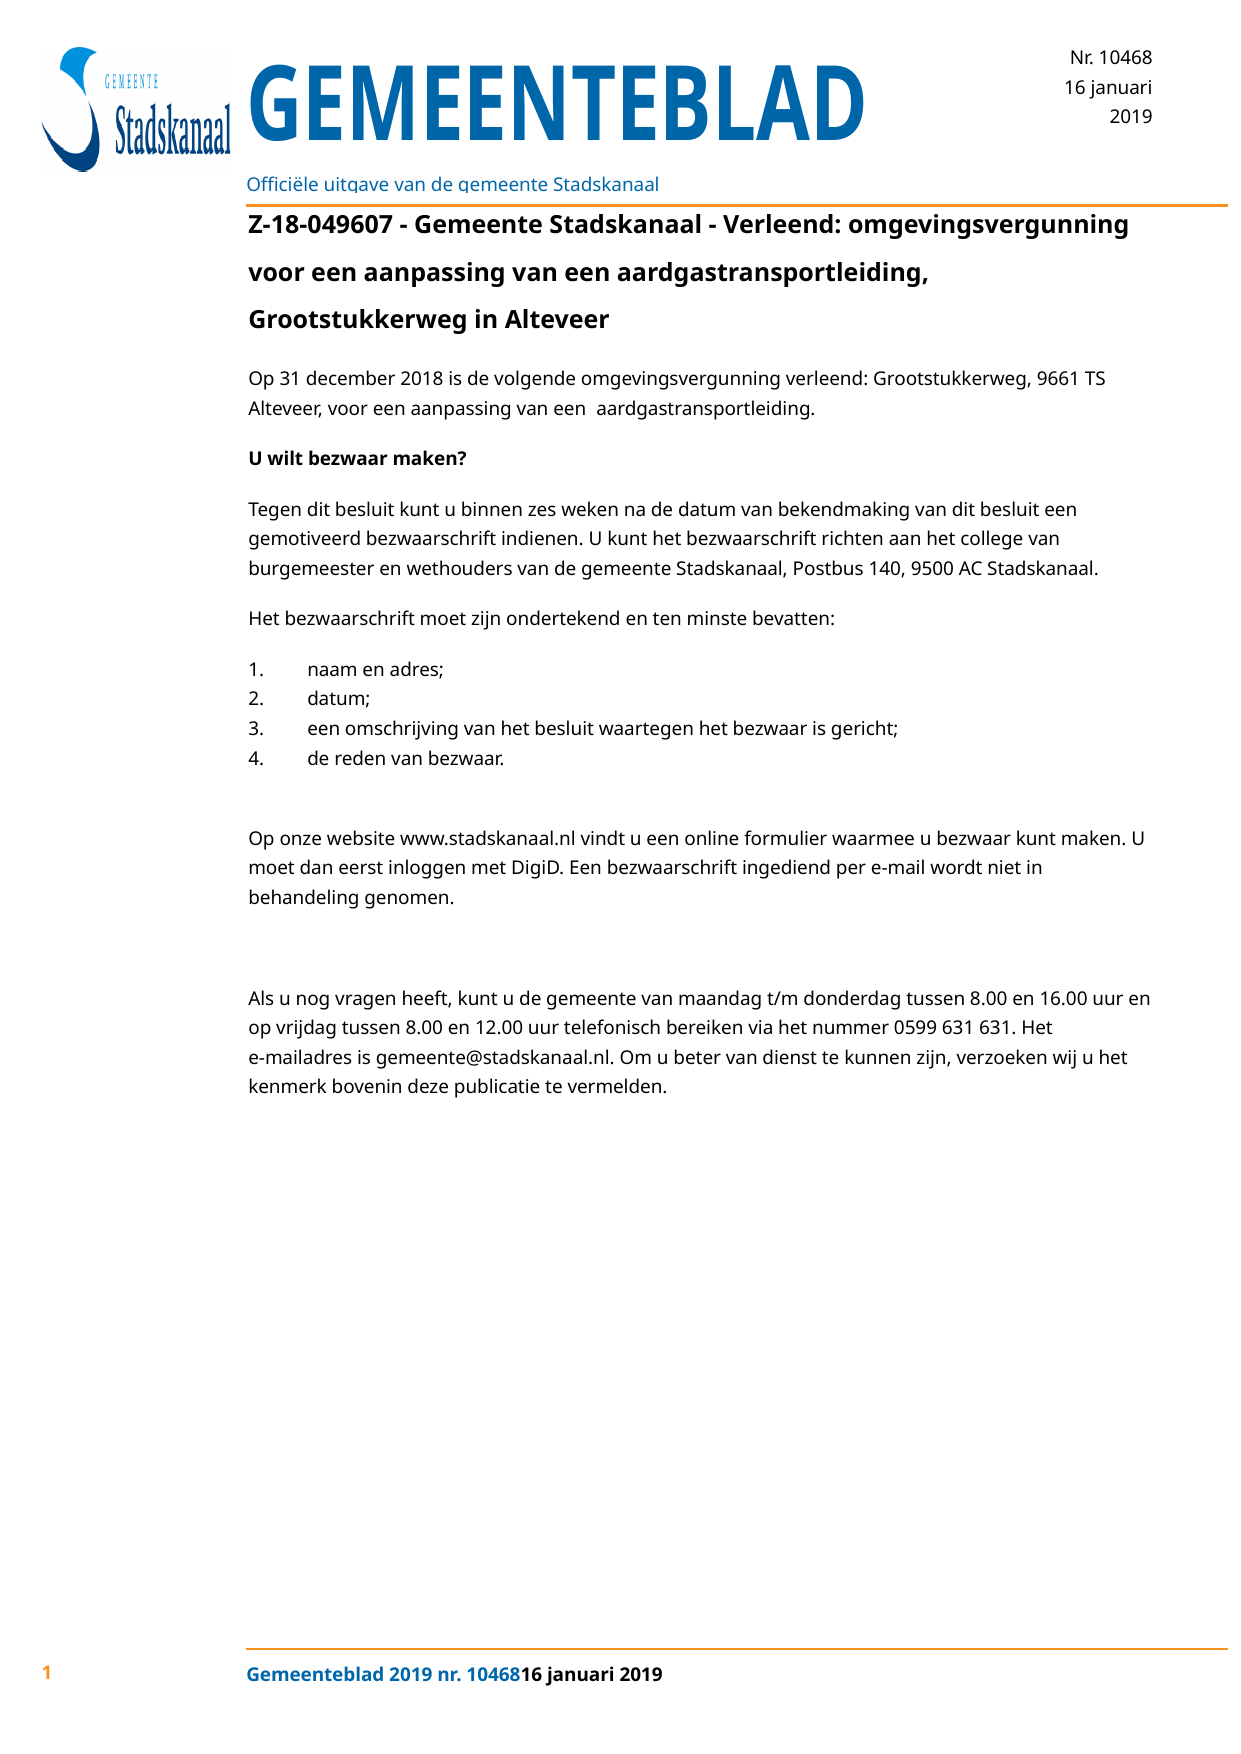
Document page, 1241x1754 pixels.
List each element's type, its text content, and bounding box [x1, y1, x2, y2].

text Het bezwaarschrift moet zijn ondertekend en ten minste bevatten: [248, 606, 1152, 631]
list datum; [248, 686, 1152, 711]
text Tegen dit besluit kunt u binnen zes weken na de datum van bekendmaking van dit besluit een gemotiveerd bezwaarschrift indienen. U kunt het bezwaarschrift richten aan het college van burgemeester en wethouders van de gemeente Stadskanaal, Postbus 140, 9500 AC Stadskanaal. [248, 496, 1152, 581]
text Z-18-049607 - Gemeente Stadskanaal - Verleend: omgevingsvergunning voor een aanpassing van een aardgastransportleiding, Grootstukkerweg in Alteveer [248, 207, 1152, 336]
text Op onze website www.stadskanaal.nl vindt u een online formulier waarmee u bezwaar kunt maken. U moet dan eerst inloggen met DigiD. Een bezwaarschrift ingediend per e-mail wordt niet in behandeling genomen. [248, 825, 1152, 909]
text Op 31 december 2018 is de volgende omgevingsvergunning verleend: Grootstukkerweg, 9661 TS Alteveer, voor een aanpassing van een aardgastransportleiding. [248, 366, 1152, 421]
list naam en adres; [248, 656, 1152, 682]
text Als u nog vragen heeft, kunt u de gemeente van maandag t/m donderdag tussen 8.00 en 16.00 uur en op vrijdag tussen 8.00 en 12.00 uur telefonisch bereiken via het nummer 0599 631 631. Het e‑mailadres is gemeente@stadskanaal.nl. Om u beter van dienst te kunnen zijn, verzoeken wij u het kenmerk bovenin deze publicatie te vermelden. [248, 985, 1152, 1099]
text U wilt bezwaar maken? [248, 446, 1152, 471]
list een omschrijving van het besluit waartegen het bezwaar is gericht; [248, 715, 1152, 741]
picture [41, 47, 231, 172]
list de reden van bezwaar. [248, 745, 1152, 770]
